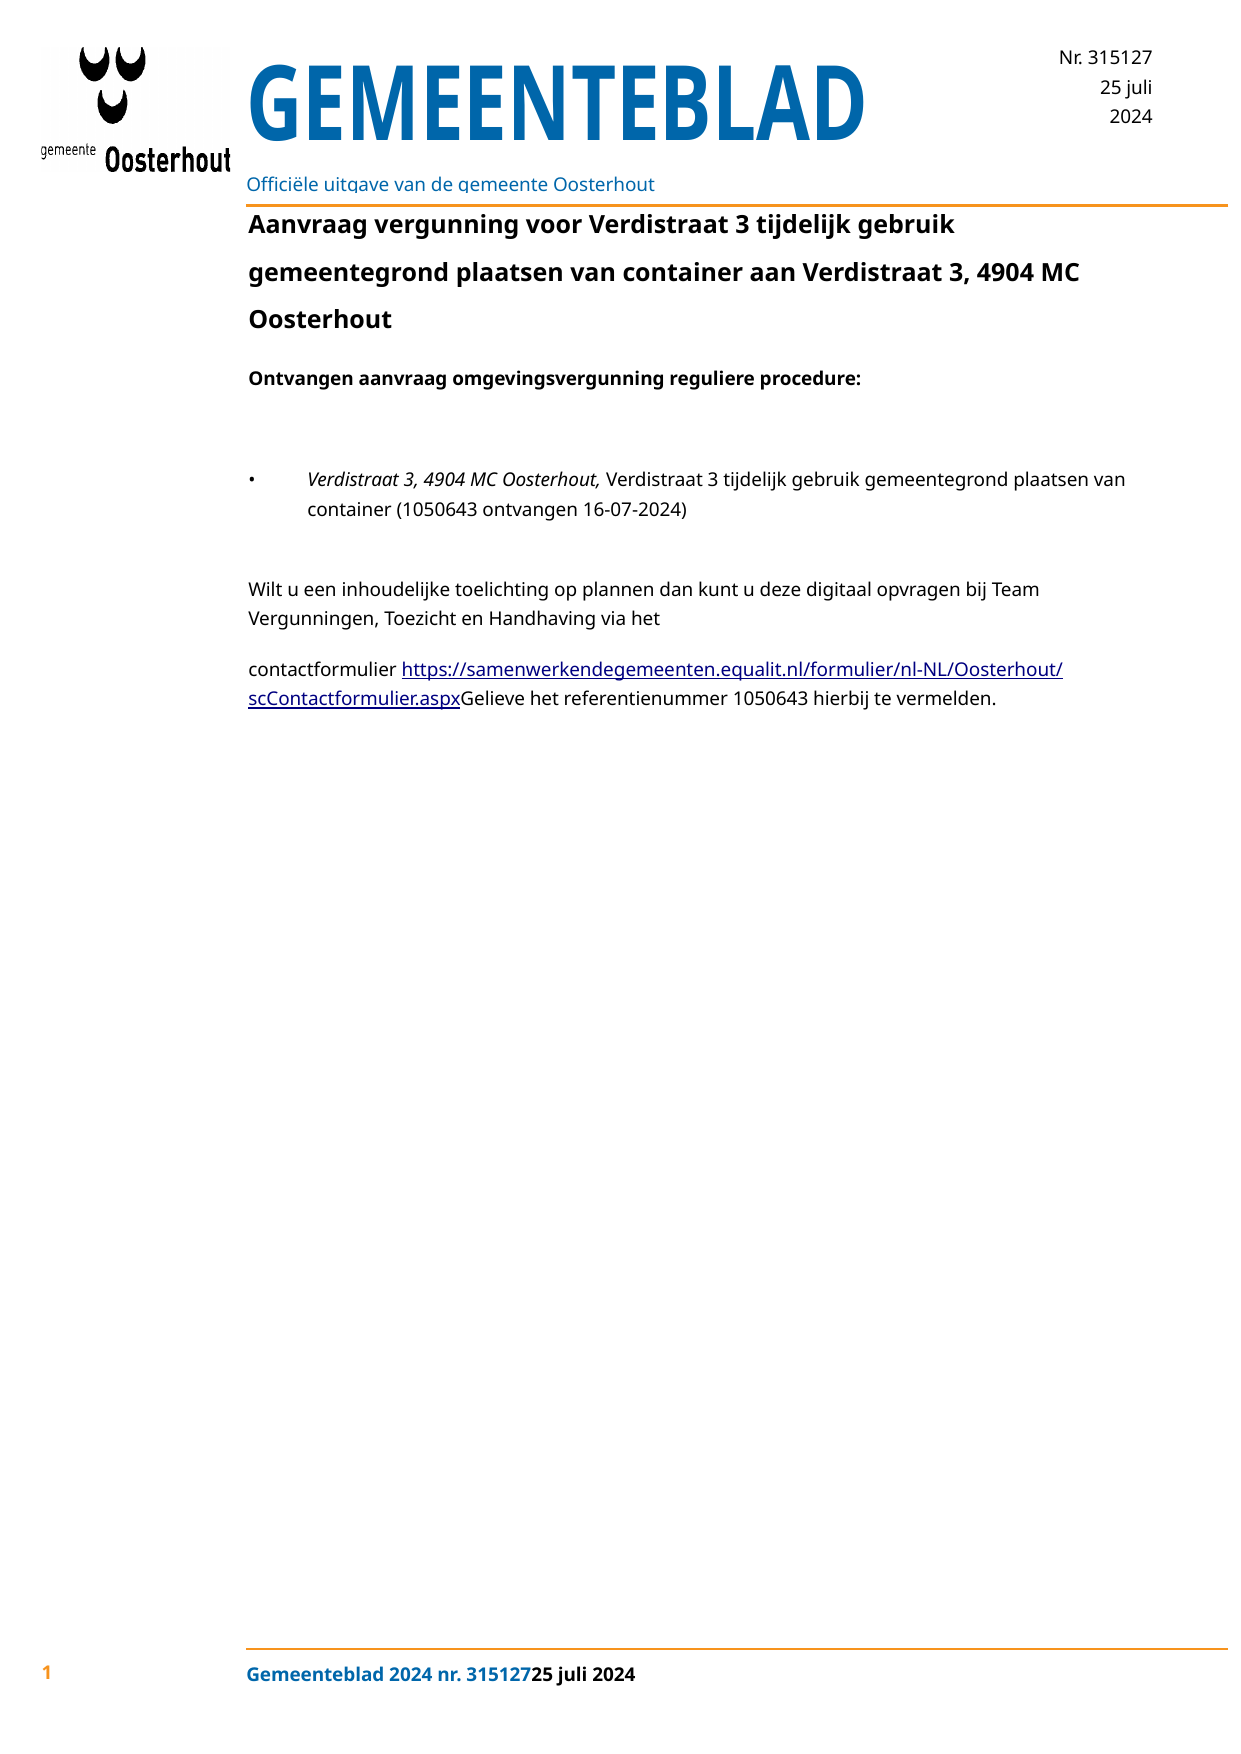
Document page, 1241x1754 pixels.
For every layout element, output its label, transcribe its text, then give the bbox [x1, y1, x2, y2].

picture [41, 47, 231, 172]
text contactformulier https://samenwerkendegemeenten.equalit.nl/formulier/nl-NL/Oosterhout/scContactformulier.aspxGelieve het referentienummer 1050643 hierbij te vermelden. [248, 656, 1152, 711]
list Verdistraat 3, 4904 MC Oosterhout, Verdistraat 3 tijdelijk gebruik gemeentegrond plaatsen van container (1050643 ontvangen 16-07-2024) [248, 466, 1152, 522]
text Ontvangen aanvraag omgevingsvergunning reguliere procedure: [248, 366, 1152, 391]
text Aanvraag vergunning voor Verdistraat 3 tijdelijk gebruik gemeentegrond plaatsen van container aan Verdistraat 3, 4904 MC Oosterhout [248, 207, 1152, 336]
text Wilt u een inhoudelijke toelichting op plannen dan kunt u deze digitaal opvragen bij Team Vergunningen, Toezicht en Handhaving via het [248, 576, 1152, 631]
